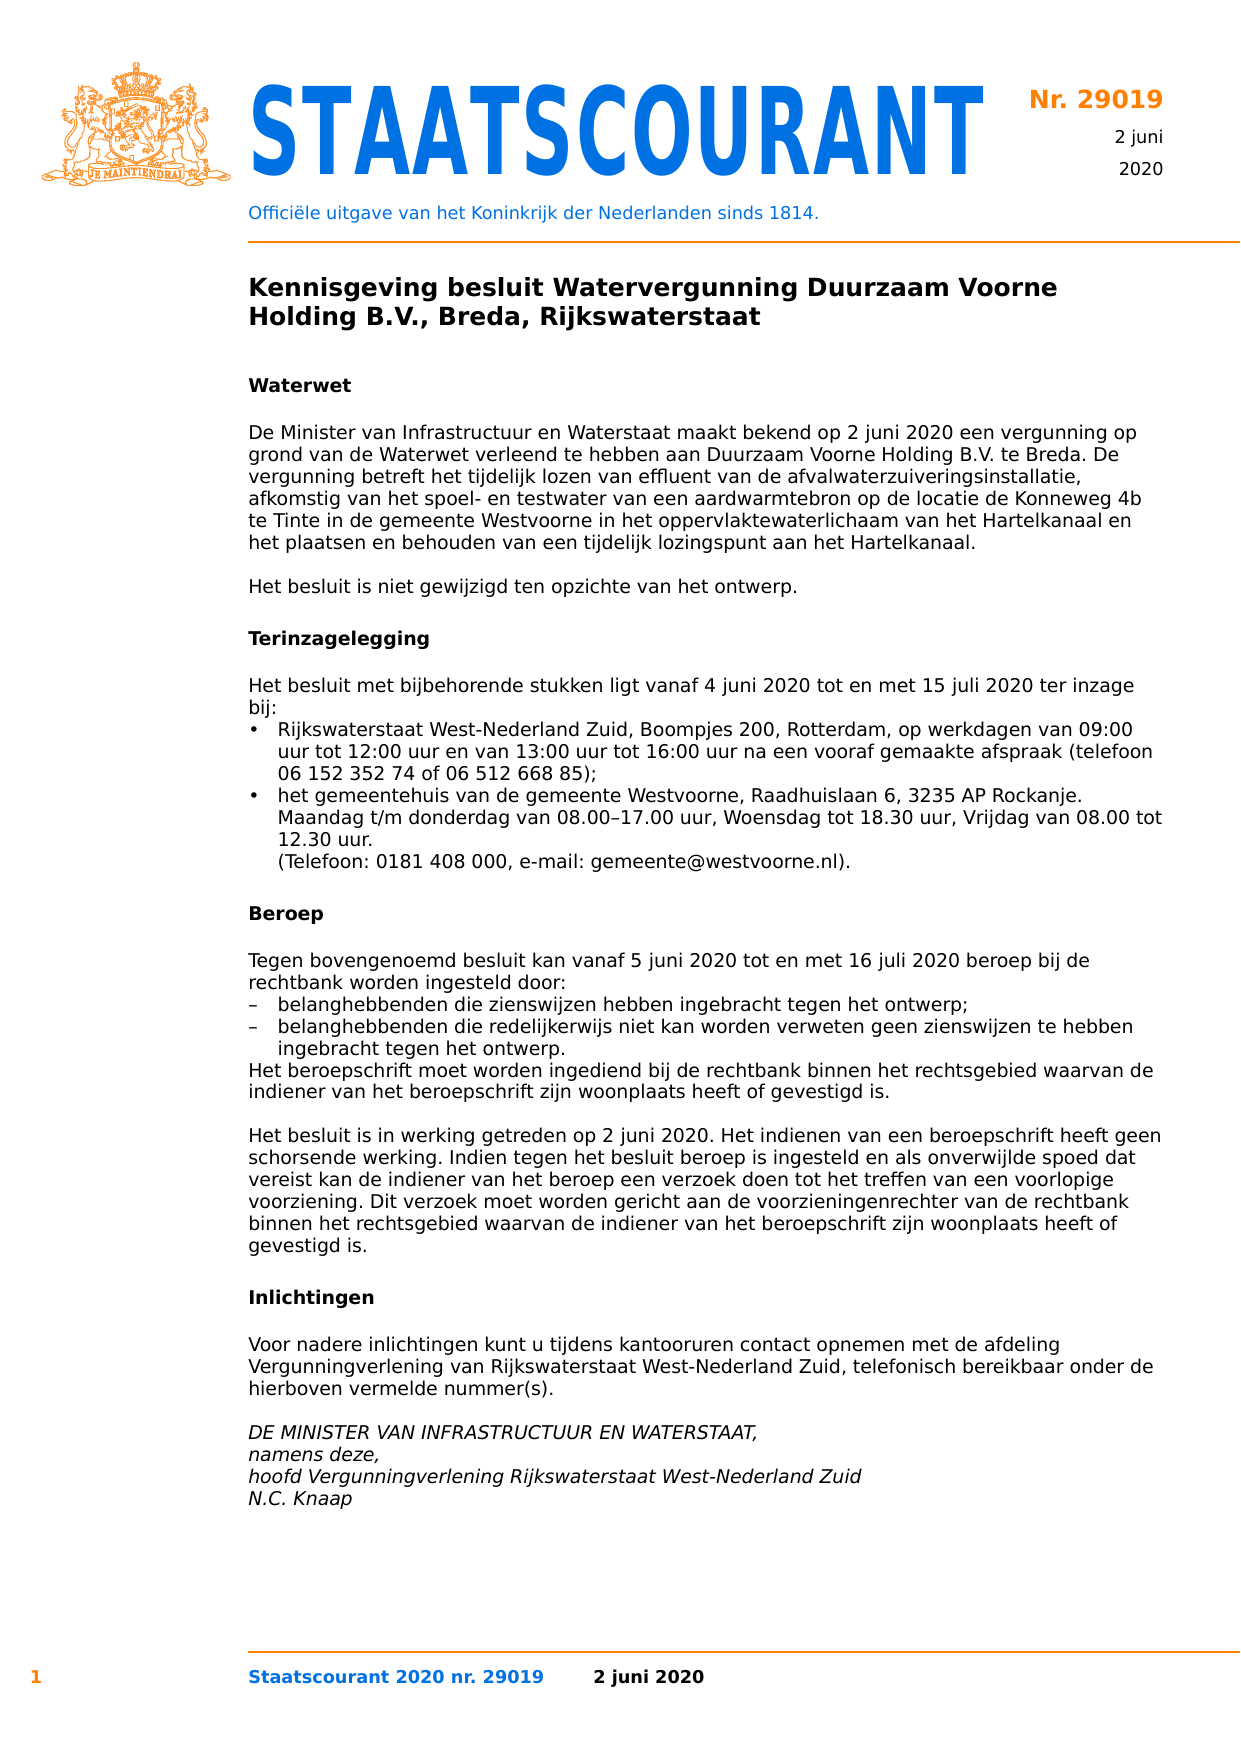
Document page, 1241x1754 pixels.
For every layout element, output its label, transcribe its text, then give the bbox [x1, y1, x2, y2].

text • Rijkswaterstaat West-Nederland Zuid, Boompjes 200, Rotterdam, op werkdagen van 09:00 uur tot 12:00 uur en van 13:00 uur tot 16:00 uur na een vooraf gemaakte afspraak (telefoon 06 152 352 74 of 06 512 668 85); [248, 719, 1163, 785]
text DE MINISTER VAN INFRASTRUCTUUR EN WATERSTAAT, namens deze, hoofd Vergunningverlening Rijkswaterstaat West-Nederland Zuid N.C. Knaap [248, 1422, 1163, 1510]
picture [41, 62, 231, 186]
text Voor nadere inlichtingen kunt u tijdens kantooruren contact opnemen met de afdeling Vergunningverlening van Rijkswaterstaat West-Nederland Zuid, telefonisch bereikbaar onder de hierboven vermelde nummer(s). [248, 1334, 1163, 1400]
text De Minister van Infrastructuur en Waterstaat maakt bekend op 2 juni 2020 een vergunning op grond van de Waterwet verleend te hebben aan Duurzaam Voorne Holding B.V. te Breda. De vergunning betreft het tijdelijk lozen van effluent van de afvalwaterzuiveringsinstallatie, afkomstig van het spoel- en testwater van een aardwarmtebron op de locatie de Konneweg 4b te Tinte in de gemeente Westvoorne in het oppervlaktewaterlichaam van het Hartelkanaal en het plaatsen en behouden van een tijdelijk lozingspunt aan het Hartelkanaal. [248, 422, 1163, 554]
text • het gemeentehuis van de gemeente Westvoorne, Raadhuislaan 6, 3235 AP Rockanje. [248, 785, 1163, 807]
subtitle Terinzagelegging [248, 628, 1163, 650]
table_cell 2 juni [998, 121, 1240, 153]
subtitle Waterwet [248, 375, 1163, 397]
text – belanghebbenden die redelijkerwijs niet kan worden verweten geen zienswijzen te hebben ingebracht tegen het ontwerp. [248, 1016, 1163, 1059]
subtitle Kennisgeving besluit Watervergunning Duurzaam Voorne Holding B.V., Breda, Rijkswaterstaat [248, 273, 1163, 331]
text Het beroepschrift moet worden ingediend bij de rechtbank binnen het rechtsgebied waarvan de indiener van het beroepschrift zijn woonplaats heeft of gevestigd is. [248, 1059, 1163, 1103]
text Tegen bovengenoemd besluit kan vanaf 5 juni 2020 tot en met 16 juli 2020 beroep bij de rechtbank worden ingesteld door: [248, 949, 1163, 993]
text Het besluit is in werking getreden op 2 juni 2020. Het indienen van een beroepschrift heeft geen schorsende werking. Indien tegen het besluit beroep is ingesteld en als onverwijlde spoed dat vereist kan de indiener van het beroep een verzoek doen tot het treffen van een voorlopige voorziening. Dit verzoek moet worden gericht aan de voorzieningenrechter van de rechtbank binnen het rechtsgebied waarvan de indiener van het beroepschrift zijn woonplaats heeft of gevestigd is. [248, 1125, 1163, 1257]
text (Telefoon: 0181 408 000, e-mail: gemeente@westvoorne.nl). [277, 851, 1163, 873]
table_header Nr. 29019 [998, 62, 1240, 121]
text Het besluit met bijbehorende stukken ligt vanaf 4 juni 2020 tot en met 15 juli 2020 ter inzage bij: [248, 675, 1163, 719]
text – belanghebbenden die zienswijzen hebben ingebracht tegen het ontwerp; [248, 993, 1163, 1016]
text Het besluit is niet gewijzigd ten opzichte van het ontwerp. [248, 576, 1163, 598]
subtitle Inlichtingen [248, 1287, 1163, 1309]
subtitle Beroep [248, 903, 1163, 924]
table_header [25, 62, 248, 241]
table_cell 2020 [998, 153, 1240, 203]
table_cell Officiële uitgave van het Koninkrijk der Nederlanden sinds 1814. [248, 203, 1240, 241]
table_header STAATSCOURANT [248, 62, 998, 203]
text Maandag t/m donderdag van 08.00–17.00 uur, Woensdag tot 18.30 uur, Vrijdag van 08.00 tot 12.30 uur. [277, 807, 1163, 851]
